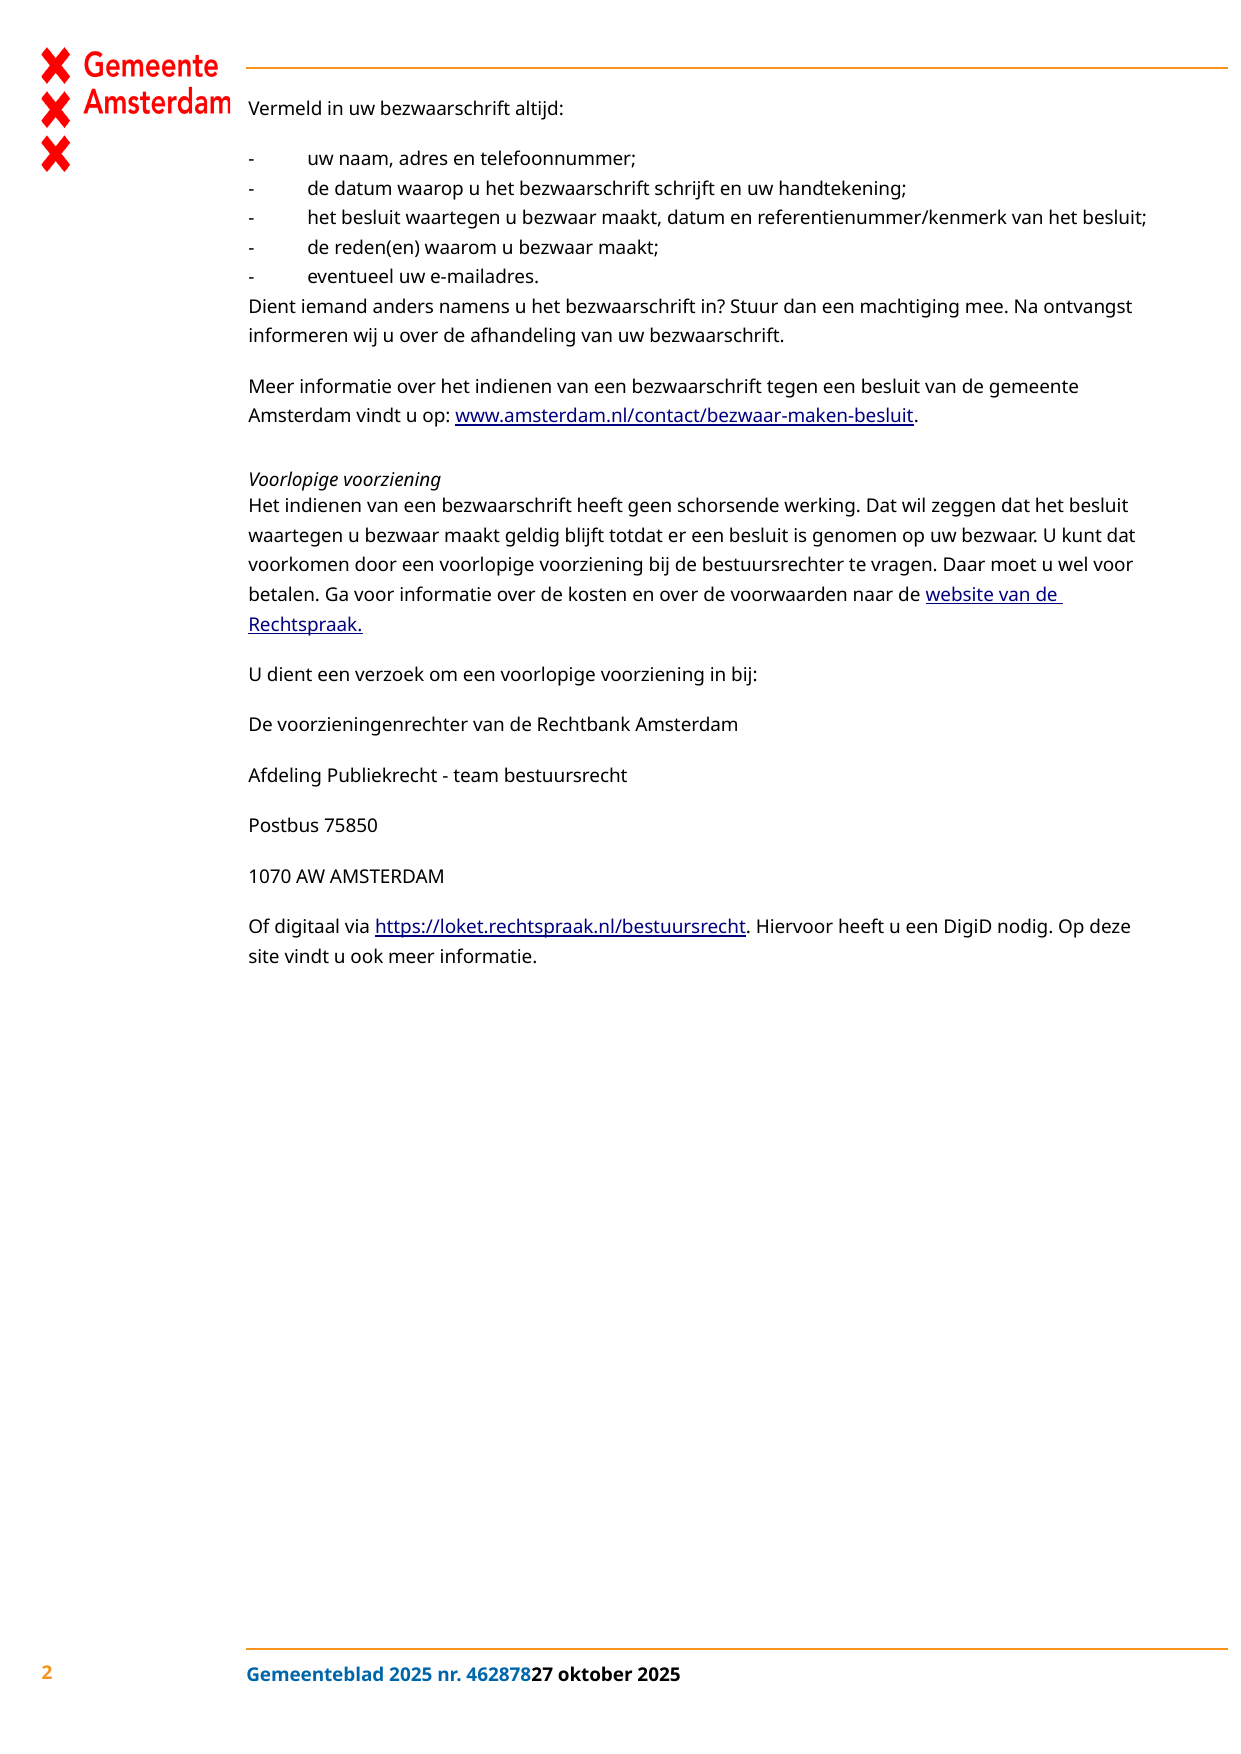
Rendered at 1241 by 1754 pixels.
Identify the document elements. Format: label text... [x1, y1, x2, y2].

text Vermeld in uw bezwaarschrift altijd: [248, 95, 1152, 121]
text 1070 AW AMSTERDAM [248, 863, 1152, 888]
text Het indienen van een bezwaarschrift heeft geen schorsende werking. Dat wil zeggen dat het besluit waartegen u bezwaar maakt geldig blijft totdat er een besluit is genomen op uw bezwaar. U kunt dat voorkomen door een voorlopige voorziening bij de bestuursrechter te vragen. Daar moet u wel voor betalen. Ga voor informatie over de kosten en over de voorwaarden naar de website van de Rechtspraak. [248, 492, 1152, 636]
list de datum waarop u het bezwaarschrift schrijft en uw handtekening; [248, 175, 1152, 201]
text Postbus 75850 [248, 812, 1152, 838]
list het besluit waartegen u bezwaar maakt, datum en referentienummer/kenmerk van het besluit; [248, 204, 1152, 230]
picture [41, 47, 231, 172]
text Meer informatie over het indienen van een bezwaarschrift tegen een besluit van de gemeente Amsterdam vindt u op: www.amsterdam.nl/contact/bezwaar-maken-besluit. [248, 373, 1152, 428]
text Voorlopige voorziening [248, 467, 1152, 492]
list de reden(en) waarom u bezwaar maakt; [248, 234, 1152, 260]
text Dient iemand anders namens u het bezwaarschrift in? Stuur dan een machtiging mee. Na ontvangst informeren wij u over de afhandeling van uw bezwaarschrift. [248, 293, 1152, 348]
list eventueel uw e-mailadres. [248, 263, 1152, 289]
text De voorzieningenrechter van de Rechtbank Amsterdam [248, 712, 1152, 737]
text U dient een verzoek om een voorlopige voorziening in bij: [248, 661, 1152, 687]
list uw naam, adres en telefoonnummer; [248, 145, 1152, 171]
text Of digitaal via https://loket.rechtspraak.nl/bestuursrecht. Hiervoor heeft u een DigiD nodig. Op deze site vindt u ook meer informatie. [248, 913, 1152, 968]
text Afdeling Publiekrecht - team bestuursrecht [248, 762, 1152, 788]
